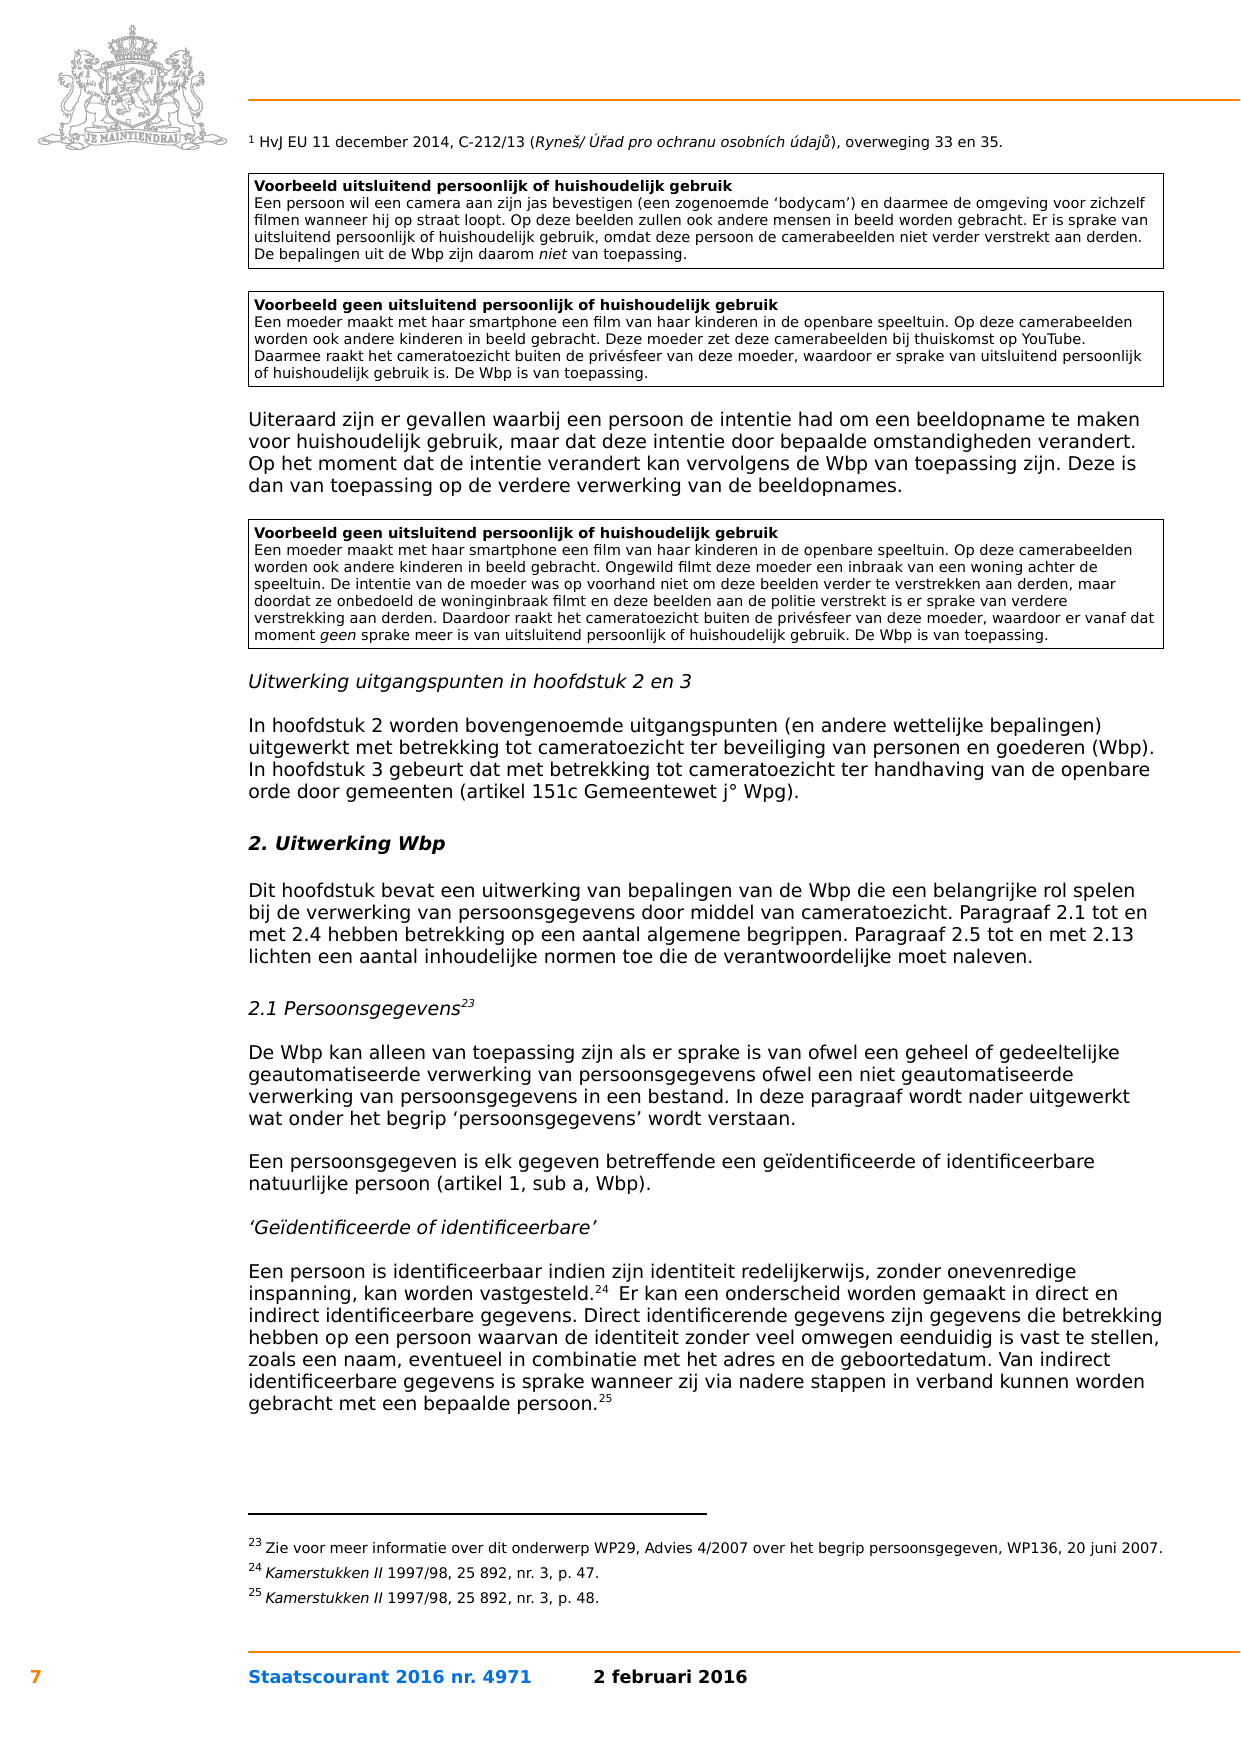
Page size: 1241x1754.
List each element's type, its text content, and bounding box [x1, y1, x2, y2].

text Zie voor meer informatie over dit onderwerp WP29, Advies 4/2007 over het begrip persoonsgegeven, WP136, 20 juni 2007. [248, 1536, 1163, 1558]
table_cell 1 HvJ EU 11 december 2014, C-212/13 (Ryneš/ Úřad pro ochranu osobních údajů), overweging 33 en 35. [248, 130, 1163, 151]
text Uiteraard zijn er gevallen waarbij een persoon de intentie had om een beeldopname te maken voor huishoudelijk gebruik, maar dat deze intentie door bepaalde omstandigheden verandert. Op het moment dat de intentie verandert kan vervolgens de Wbp van toepassing zijn. Deze is dan van toepassing op de verdere verwerking van de beeldopnames. [248, 409, 1163, 497]
subtitle Uitwerking uitgangspunten in hoofdstuk 2 en 3 [248, 671, 1163, 693]
text Kamerstukken II 1997/98, 25 892, nr. 3, p. 48. [248, 1586, 1163, 1608]
text In hoofdstuk 2 worden bovengenoemde uitgangspunten (en andere wettelijke bepalingen) uitgewerkt met betrekking tot cameratoezicht ter beveiliging van personen en goederen (Wbp). In hoofdstuk 3 gebeurt dat met betrekking tot cameratoezicht ter handhaving van de openbare orde door gemeenten (artikel 151c Gemeentewet j° Wpg). [248, 715, 1163, 803]
text Een persoonsgegeven is elk gegeven betreffende een geïdentificeerde of identificeerbare natuurlijke persoon (artikel 1, sub a, Wbp). [248, 1151, 1163, 1195]
text Een persoon is identificeerbaar indien zijn identiteit redelijkerwijs, zonder onevenredige inspanning, kan worden vastgesteld. Er kan een onderscheid worden gemaakt in direct en indirect identificeerbare gegevens. Direct identificerende gegevens zijn gegevens die betrekking hebben op een persoon waarvan de identiteit zonder veel omwegen eenduidig is vast te stellen, zoals een naam, eventueel in combinatie met het adres en de geboortedatum. Van indirect identificeerbare gegevens is sprake wanneer zij via nadere stappen in verband kunnen worden gebracht met een bepaalde persoon. [248, 1261, 1163, 1415]
table_header Voorbeeld uitsluitend persoonlijk of huishoudelijk gebruik Een persoon wil een camera aan zijn jas bevestigen (een zogenoemde ‘bodycam’) en daarmee de omgeving voor zichzelf filmen wanneer hij op straat loopt. Op deze beelden zullen ook andere mensen in beeld worden gebracht. Er is sprake van uitsluitend persoonlijk of huishoudelijk gebruik, omdat deze persoon de camerabeelden niet verder verstrekt aan derden. De bepalingen uit de Wbp zijn daarom niet van toepassing. [249, 174, 1163, 268]
text De Wbp kan alleen van toepassing zijn als er sprake is van ofwel een geheel of gedeeltelijke geautomatiseerde verwerking van persoonsgegevens ofwel een niet geautomatiseerde verwerking van persoonsgegevens in een bestand. In deze paragraaf wordt nader uitgewerkt wat onder het begrip ‘persoonsgegevens’ wordt verstaan. [248, 1042, 1163, 1129]
subtitle 2. Uitwerking Wbp [248, 833, 1163, 855]
subtitle ‘Geïdentificeerde of identificeerbare’ [248, 1217, 1163, 1239]
text Dit hoofdstuk bevat een uitwerking van bepalingen van de Wbp die een belangrijke rol spelen bij de verwerking van persoonsgegevens door middel van cameratoezicht. Paragraaf 2.1 tot en met 2.4 hebben betrekking op een aantal algemene begrippen. Paragraaf 2.5 tot en met 2.13 lichten een aantal inhoudelijke normen toe die de verantwoordelijke moet naleven. [248, 880, 1163, 968]
table_header Voorbeeld geen uitsluitend persoonlijk of huishoudelijk gebruik Een moeder maakt met haar smartphone een film van haar kinderen in de openbare speeltuin. Op deze camerabeelden worden ook andere kinderen in beeld gebracht. Deze moeder zet deze camerabeelden bij thuiskomst op YouTube. Daarmee raakt het cameratoezicht buiten de privésfeer van deze moeder, waardoor er sprake van uitsluitend persoonlijk of huishoudelijk gebruik is. De Wbp is van toepassing. [249, 292, 1163, 386]
subtitle 2.1 Persoonsgegevens [248, 998, 1163, 1020]
table_header Voorbeeld geen uitsluitend persoonlijk of huishoudelijk gebruik Een moeder maakt met haar smartphone een film van haar kinderen in de openbare speeltuin. Op deze camerabeelden worden ook andere kinderen in beeld gebracht. Ongewild filmt deze moeder een inbraak van een woning achter de speeltuin. De intentie van de moeder was op voorhand niet om deze beelden verder te verstrekken aan derden, maar doordat ze onbedoeld de woninginbraak filmt en deze beelden aan de politie verstrekt is er sprake van verdere verstrekking aan derden. Daardoor raakt het cameratoezicht buiten de privésfeer van deze moeder, waardoor er vanaf dat moment geen sprake meer is van uitsluitend persoonlijk of huishoudelijk gebruik. De Wbp is van toepassing. [249, 520, 1163, 648]
text Kamerstukken II 1997/98, 25 892, nr. 3, p. 47. [248, 1561, 1163, 1583]
picture [38, 25, 227, 150]
